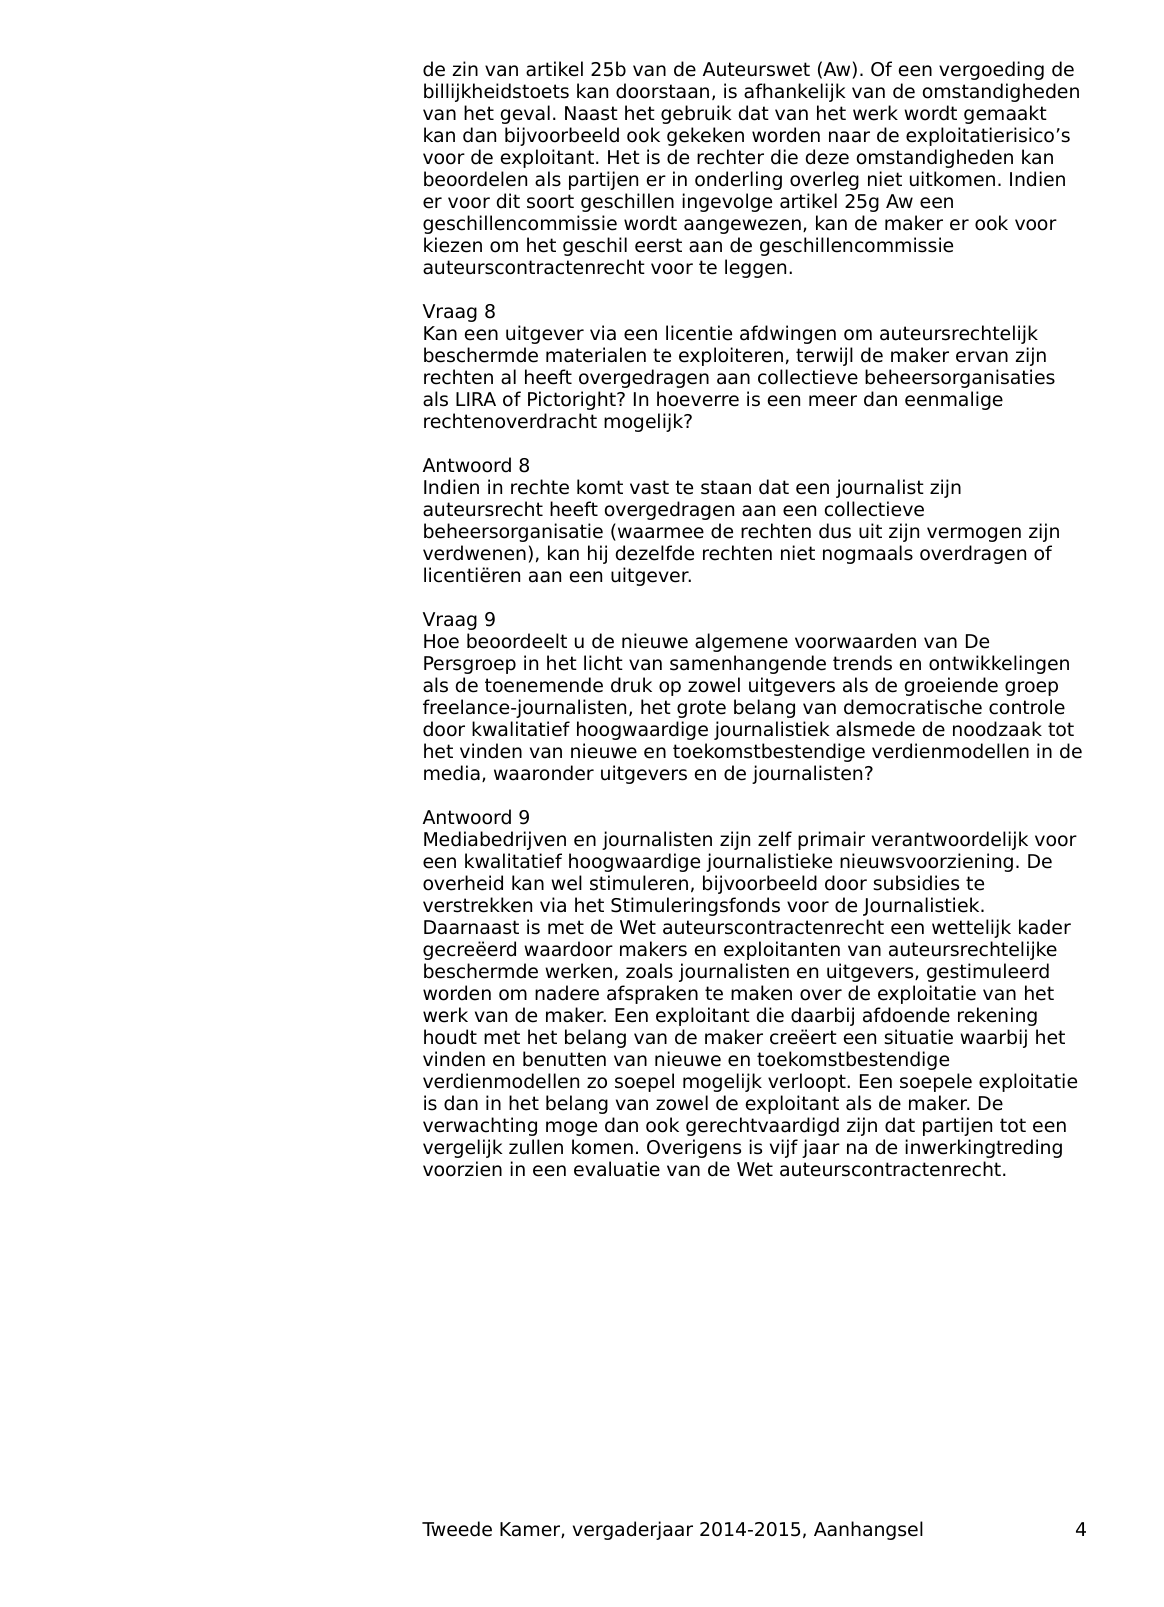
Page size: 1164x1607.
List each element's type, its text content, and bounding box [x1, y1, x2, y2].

text Kan een uitgever via een licentie afdwingen om auteursrechtelijk beschermde materialen te exploiteren, terwijl de maker ervan zijn rechten al heeft overgedragen aan collectieve beheersorganisaties als LIRA of Pictoright? In hoeverre is een meer dan eenmalige rechtenoverdracht mogelijk? [422, 323, 1087, 433]
text Antwoord 8 [422, 455, 1087, 477]
text de zin van artikel 25b van de Auteurswet (Aw). Of een vergoeding de billijkheidstoets kan doorstaan, is afhankelijk van de omstandigheden van het geval. Naast het gebruik dat van het werk wordt gemaakt kan dan bijvoorbeeld ook gekeken worden naar de exploitatierisico’s voor de exploitant. Het is de rechter die deze omstandigheden kan beoordelen als partijen er in onderling overleg niet uitkomen. Indien er voor dit soort geschillen ingevolge artikel 25g Aw een geschillencommissie wordt aangewezen, kan de maker er ook voor kiezen om het geschil eerst aan de geschillencommissie auteurscontractenrecht voor te leggen. [422, 59, 1087, 279]
text Indien in rechte komt vast te staan dat een journalist zijn auteursrecht heeft overgedragen aan een collectieve beheersorganisatie (waarmee de rechten dus uit zijn vermogen zijn verdwenen), kan hij dezelfde rechten niet nogmaals overdragen of licentiëren aan een uitgever. [422, 477, 1087, 587]
text Antwoord 9 [422, 807, 1087, 829]
text Hoe beoordeelt u de nieuwe algemene voorwaarden van De Persgroep in het licht van samenhangende trends en ontwikkelingen als de toenemende druk op zowel uitgevers als de groeiende groep freelance-journalisten, het grote belang van democratische controle door kwalitatief hoogwaardige journalistiek alsmede de noodzaak tot het vinden van nieuwe en toekomstbestendige verdienmodellen in de media, waaronder uitgevers en de journalisten? [422, 631, 1087, 785]
text Vraag 8 [422, 301, 1087, 323]
text Vraag 9 [422, 609, 1087, 631]
text Mediabedrijven en journalisten zijn zelf primair verantwoordelijk voor een kwalitatief hoogwaardige journalistieke nieuwsvoorziening. De overheid kan wel stimuleren, bijvoorbeeld door subsidies te verstrekken via het Stimuleringsfonds voor de Journalistiek. Daarnaast is met de Wet auteurscontractenrecht een wettelijk kader gecreëerd waardoor makers en exploitanten van auteursrechtelijke beschermde werken, zoals journalisten en uitgevers, gestimuleerd worden om nadere afspraken te maken over de exploitatie van het werk van de maker. Een exploitant die daarbij afdoende rekening houdt met het belang van de maker creëert een situatie waarbij het vinden en benutten van nieuwe en toekomstbestendige verdienmodellen zo soepel mogelijk verloopt. Een soepele exploitatie is dan in het belang van zowel de exploitant als de maker. De verwachting moge dan ook gerechtvaardigd zijn dat partijen tot een vergelijk zullen komen. Overigens is vijf jaar na de inwerkingtreding voorzien in een evaluatie van de Wet auteurscontractenrecht. [422, 829, 1087, 1181]
